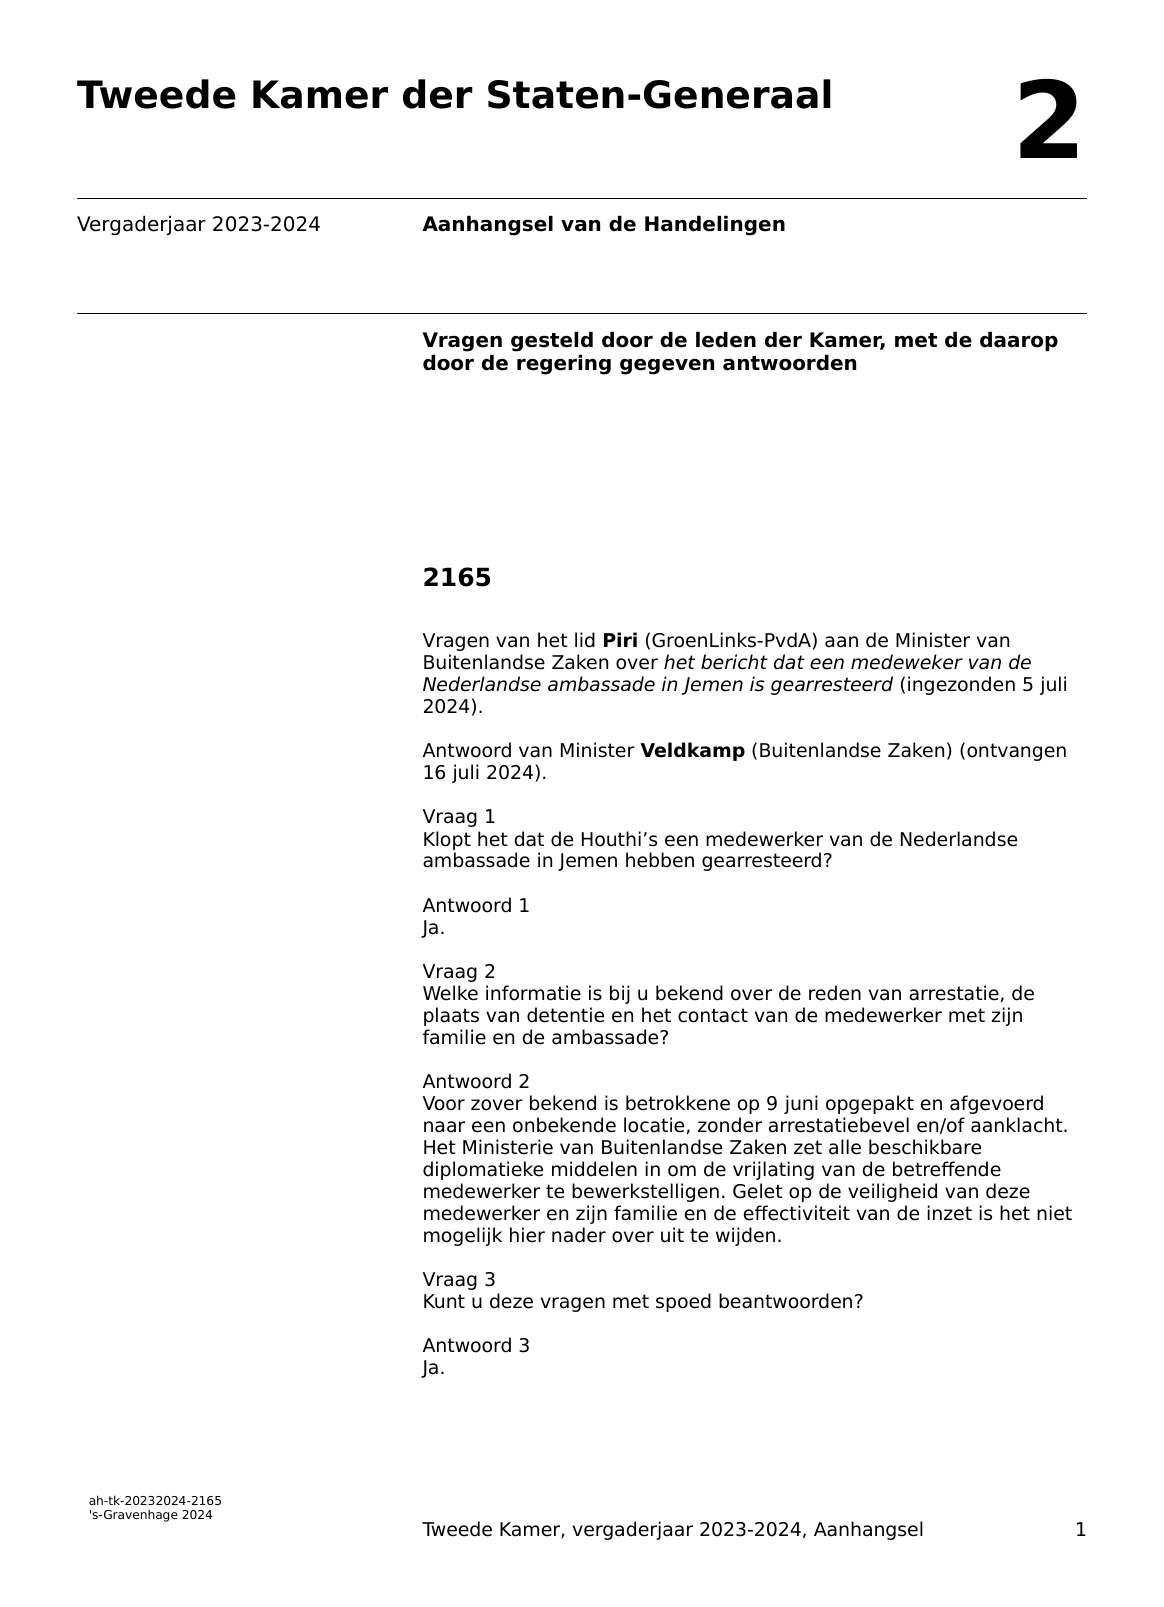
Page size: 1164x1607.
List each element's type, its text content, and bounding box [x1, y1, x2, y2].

text 's-Gravenhage 2024 [88, 1508, 323, 1522]
text Kunt u deze vragen met spoed beantwoorden? [422, 1291, 1087, 1313]
text ah-tk-20232024-2165 [88, 1494, 323, 1508]
table_header 2 [886, 59, 1087, 198]
text Vraag 2 [422, 961, 1087, 983]
text Antwoord van Minister Veldkamp (Buitenlandse Zaken) (ontvangen 16 juli 2024). [422, 740, 1087, 784]
table_header Tweede Kamer der Staten-Generaal [77, 59, 886, 198]
table_cell Vragen gesteld door de leden der Kamer, met de daarop door de regering gegeven antwoorden [422, 314, 1087, 375]
table_cell Aanhangsel van de Handelingen [422, 199, 1087, 313]
text Vraag 3 [422, 1269, 1087, 1291]
text Antwoord 1 [422, 894, 1087, 917]
text Ja. [422, 1357, 1087, 1379]
text Vragen van het lid Piri (GroenLinks-PvdA) aan de Minister van Buitenlandse Zaken over het bericht dat een medeweker van de Nederlandse ambassade in Jemen is gearresteerd (ingezonden 5 juli 2024). [422, 630, 1087, 718]
text Vraag 1 [422, 806, 1087, 828]
text Klopt het dat de Houthi’s een medewerker van de Nederlandse ambassade in Jemen hebben gearresteerd? [422, 828, 1087, 872]
text 2165 [422, 563, 1087, 592]
table_cell [77, 314, 422, 375]
table_cell Vergaderjaar 2023-2024 [77, 199, 422, 313]
text Voor zover bekend is betrokkene op 9 juni opgepakt en afgevoerd naar een onbekende locatie, zonder arrestatiebevel en/of aanklacht. Het Ministerie van Buitenlandse Zaken zet alle beschikbare diplomatieke middelen in om de vrijlating van de betreffende medewerker te bewerkstelligen. Gelet op de veiligheid van deze medewerker en zijn familie en de effectiviteit van de inzet is het niet mogelijk hier nader over uit te wijden. [422, 1093, 1087, 1247]
text Antwoord 2 [422, 1071, 1087, 1093]
text Ja. [422, 917, 1087, 938]
text Welke informatie is bij u bekend over de reden van arrestatie, de plaats van detentie en het contact van de medewerker met zijn familie en de ambassade? [422, 983, 1087, 1049]
text Antwoord 3 [422, 1335, 1087, 1357]
